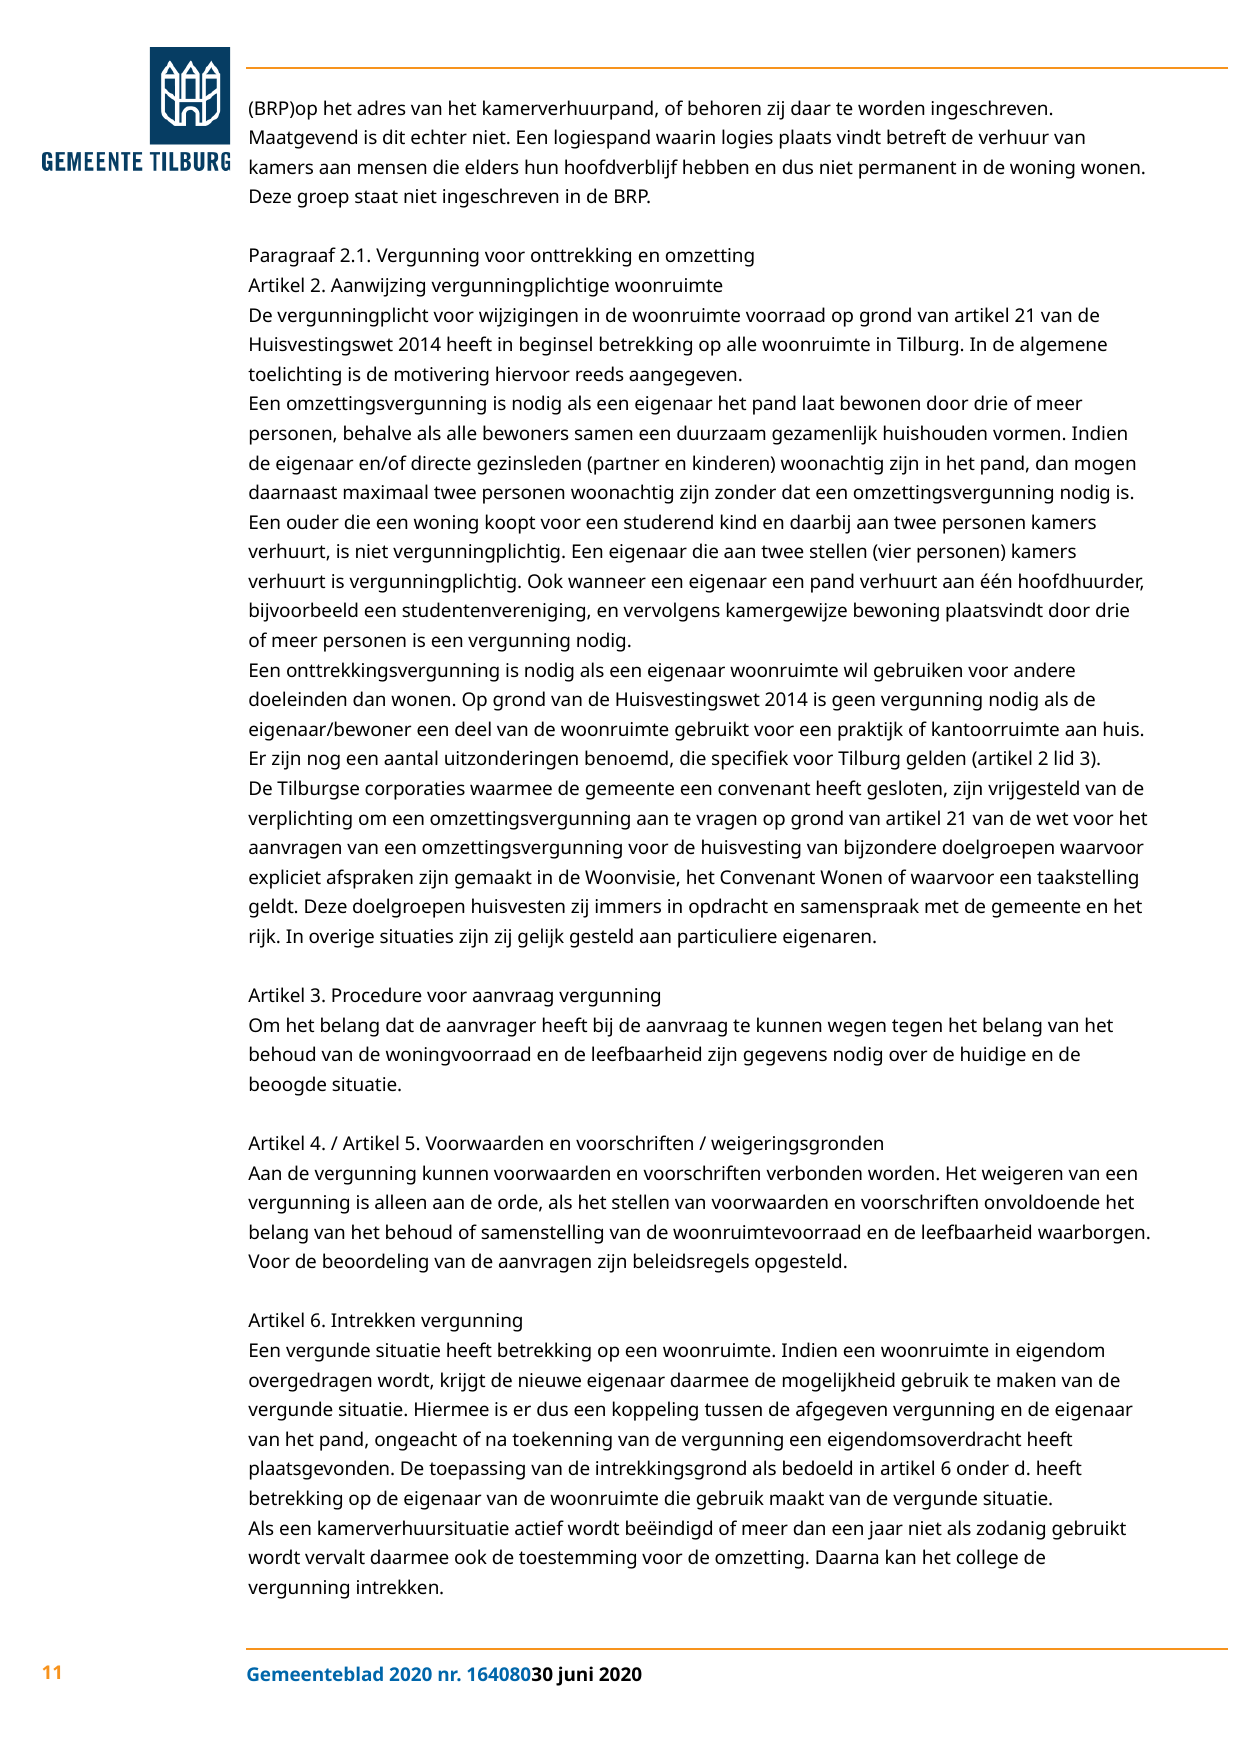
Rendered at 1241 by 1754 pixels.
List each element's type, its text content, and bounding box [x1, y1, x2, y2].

text Als een kamerverhuursituatie actief wordt beëindigd of meer dan een jaar niet als zodanig gebruikt wordt vervalt daarmee ook de toestemming voor de omzetting. Daarna kan het college de vergunning intrekken. [248, 1515, 1152, 1600]
text Artikel 4. / Artikel 5. Voorwaarden en voorschriften / weigeringsgronden [248, 1130, 1152, 1156]
text Een onttrekkingsvergunning is nodig als een eigenaar woonruimte wil gebruiken voor andere doeleinden dan wonen. Op grond van de Huisvestingswet 2014 is geen vergunning nodig als de eigenaar/bewoner een deel van de woonruimte gebruikt voor een praktijk of kantoorruimte aan huis. Er zijn nog een aantal uitzonderingen benoemd, die specifiek voor Tilburg gelden (artikel 2 lid 3). [248, 657, 1152, 771]
text Een ouder die een woning koopt voor een studerend kind en daarbij aan twee personen kamers verhuurt, is niet vergunningplichtig. Een eigenaar die aan twee stellen (vier personen) kamers verhuurt is vergunningplichtig. Ook wanneer een eigenaar een pand verhuurt aan één hoofdhuurder, bijvoorbeeld een studentenvereniging, en vervolgens kamergewijze bewoning plaatsvindt door drie of meer personen is een vergunning nodig. [248, 509, 1152, 653]
text Artikel 2. Aanwijzing vergunningplichtige woonruimte [248, 272, 1152, 298]
text Een omzettingsvergunning is nodig als een eigenaar het pand laat bewonen door drie of meer personen, behalve als alle bewoners samen een duurzaam gezamenlijk huishouden vormen. Indien de eigenaar en/of directe gezinsleden (partner en kinderen) woonachtig zijn in het pand, dan mogen daarnaast maximaal twee personen woonachtig zijn zonder dat een omzettingsvergunning nodig is. [248, 391, 1152, 505]
text Paragraaf 2.1. Vergunning voor onttrekking en omzetting [248, 243, 1152, 268]
text De vergunningplicht voor wijzigingen in de woonruimte voorraad op grond van artikel 21 van de Huisvestingswet 2014 heeft in beginsel betrekking op alle woonruimte in Tilburg. In de algemene toelichting is de motivering hiervoor reeds aangegeven. [248, 302, 1152, 387]
text Artikel 3. Procedure voor aanvraag vergunning [248, 982, 1152, 1008]
text Artikel 6. Intrekken vergunning [248, 1308, 1152, 1333]
text Om het belang dat de aanvrager heeft bij de aanvraag te kunnen wegen tegen het belang van het behoud van de woningvoorraad en de leefbaarheid zijn gegevens nodig over de huidige en de beoogde situatie. [248, 1012, 1152, 1097]
picture [41, 47, 231, 172]
text Een vergunde situatie heeft betrekking op een woonruimte. Indien een woonruimte in eigendom overgedragen wordt, krijgt de nieuwe eigenaar daarmee de mogelijkheid gebruik te maken van de vergunde situatie. Hiermee is er dus een koppeling tussen de afgegeven vergunning en de eigenaar van het pand, ongeacht of na toekenning van de vergunning een eigendomsoverdracht heeft plaatsgevonden. De toepassing van de intrekkingsgrond als bedoeld in artikel 6 onder d. heeft betrekking op de eigenaar van de woonruimte die gebruik maakt van de vergunde situatie. [248, 1337, 1152, 1511]
text De Tilburgse corporaties waarmee de gemeente een convenant heeft gesloten, zijn vrijgesteld van de verplichting om een omzettingsvergunning aan te vragen op grond van artikel 21 van de wet voor het aanvragen van een omzettingsvergunning voor de huisvesting van bijzondere doelgroepen waarvoor expliciet afspraken zijn gemaakt in de Woonvisie, het Convenant Wonen of waarvoor een taakstelling geldt. Deze doelgroepen huisvesten zij immers in opdracht en samenspraak met de gemeente en het rijk. In overige situaties zijn zij gelijk gesteld aan particuliere eigenaren. [248, 775, 1152, 949]
text (BRP)op het adres van het kamerverhuurpand, of behoren zij daar te worden ingeschreven. Maatgevend is dit echter niet. Een logiespand waarin logies plaats vindt betreft de verhuur van kamers aan mensen die elders hun hoofdverblijf hebben en dus niet permanent in de woning wonen. Deze groep staat niet ingeschreven in de BRP. [248, 95, 1152, 209]
text Aan de vergunning kunnen voorwaarden en voorschriften verbonden worden. Het weigeren van een vergunning is alleen aan de orde, als het stellen van voorwaarden en voorschriften onvoldoende het belang van het behoud of samenstelling van de woonruimtevoorraad en de leefbaarheid waarborgen. Voor de beoordeling van de aanvragen zijn beleidsregels opgesteld. [248, 1160, 1152, 1274]
